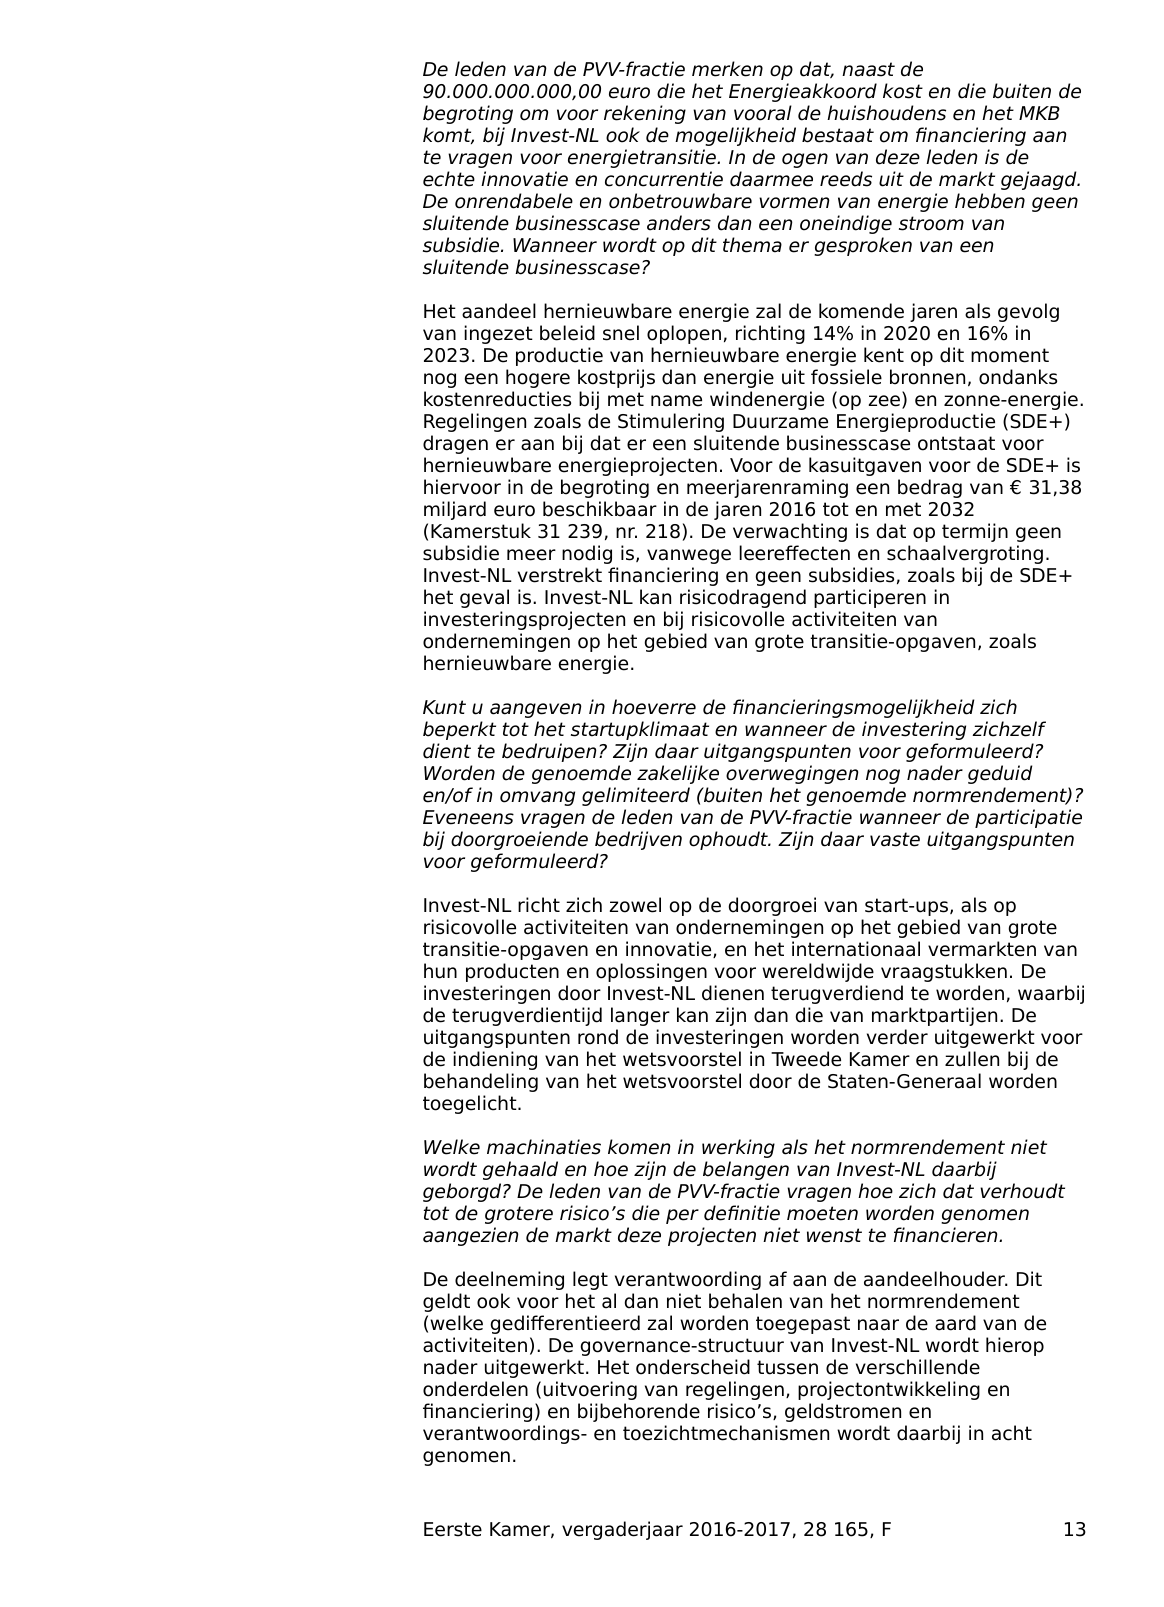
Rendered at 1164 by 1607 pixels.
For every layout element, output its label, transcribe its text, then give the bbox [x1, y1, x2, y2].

text Het aandeel hernieuwbare energie zal de komende jaren als gevolg van ingezet beleid snel oplopen, richting 14% in 2020 en 16% in 2023. De productie van hernieuwbare energie kent op dit moment nog een hogere kostprijs dan energie uit fossiele bronnen, ondanks kostenreducties bij met name windenergie (op zee) en zonne-energie. Regelingen zoals de Stimulering Duurzame Energieproductie (SDE+) dragen er aan bij dat er een sluitende businesscase ontstaat voor hernieuwbare energieprojecten. Voor de kasuitgaven voor de SDE+ is hiervoor in de begroting en meerjarenraming een bedrag van € 31,38 miljard euro beschikbaar in de jaren 2016 tot en met 2032 (Kamerstuk 31 239, nr. 218). De verwachting is dat op termijn geen subsidie meer nodig is, vanwege leereffecten en schaalvergroting. Invest-NL verstrekt financiering en geen subsidies, zoals bij de SDE+ het geval is. Invest-NL kan risicodragend participeren in investeringsprojecten en bij risicovolle activiteiten van ondernemingen op het gebied van grote transitie-opgaven, zoals hernieuwbare energie. [422, 301, 1087, 675]
text De leden van de PVV-fractie merken op dat, naast de 90.000.000.000,00 euro die het Energieakkoord kost en die buiten de begroting om voor rekening van vooral de huishoudens en het MKB komt, bij Invest-NL ook de mogelijkheid bestaat om financiering aan te vragen voor energietransitie. In de ogen van deze leden is de echte innovatie en concurrentie daarmee reeds uit de markt gejaagd. De onrendabele en onbetrouwbare vormen van energie hebben geen sluitende businesscase anders dan een oneindige stroom van subsidie. Wanneer wordt op dit thema er gesproken van een sluitende businesscase? [422, 59, 1087, 279]
text Kunt u aangeven in hoeverre de financieringsmogelijkheid zich beperkt tot het startupklimaat en wanneer de investering zichzelf dient te bedruipen? Zijn daar uitgangspunten voor geformuleerd? Worden de genoemde zakelijke overwegingen nog nader geduid en/of in omvang gelimiteerd (buiten het genoemde normrendement)? Eveneens vragen de leden van de PVV-fractie wanneer de participatie bij doorgroeiende bedrijven ophoudt. Zijn daar vaste uitgangspunten voor geformuleerd? [422, 697, 1087, 873]
text Invest-NL richt zich zowel op de doorgroei van start-ups, als op risicovolle activiteiten van ondernemingen op het gebied van grote transitie-opgaven en innovatie, en het internationaal vermarkten van hun producten en oplossingen voor wereldwijde vraagstukken. De investeringen door Invest-NL dienen terugverdiend te worden, waarbij de terugverdientijd langer kan zijn dan die van marktpartijen. De uitgangspunten rond de investeringen worden verder uitgewerkt voor de indiening van het wetsvoorstel in Tweede Kamer en zullen bij de behandeling van het wetsvoorstel door de Staten-Generaal worden toegelicht. [422, 895, 1087, 1115]
text Welke machinaties komen in werking als het normrendement niet wordt gehaald en hoe zijn de belangen van Invest-NL daarbij geborgd? De leden van de PVV-fractie vragen hoe zich dat verhoudt tot de grotere risico’s die per definitie moeten worden genomen aangezien de markt deze projecten niet wenst te financieren. [422, 1137, 1087, 1247]
text De deelneming legt verantwoording af aan de aandeelhouder. Dit geldt ook voor het al dan niet behalen van het normrendement (welke gedifferentieerd zal worden toegepast naar de aard van de activiteiten). De governance-structuur van Invest-NL wordt hierop nader uitgewerkt. Het onderscheid tussen de verschillende onderdelen (uitvoering van regelingen, projectontwikkeling en financiering) en bijbehorende risico’s, geldstromen en verantwoordings- en toezichtmechanismen wordt daarbij in acht genomen. [422, 1269, 1087, 1467]
